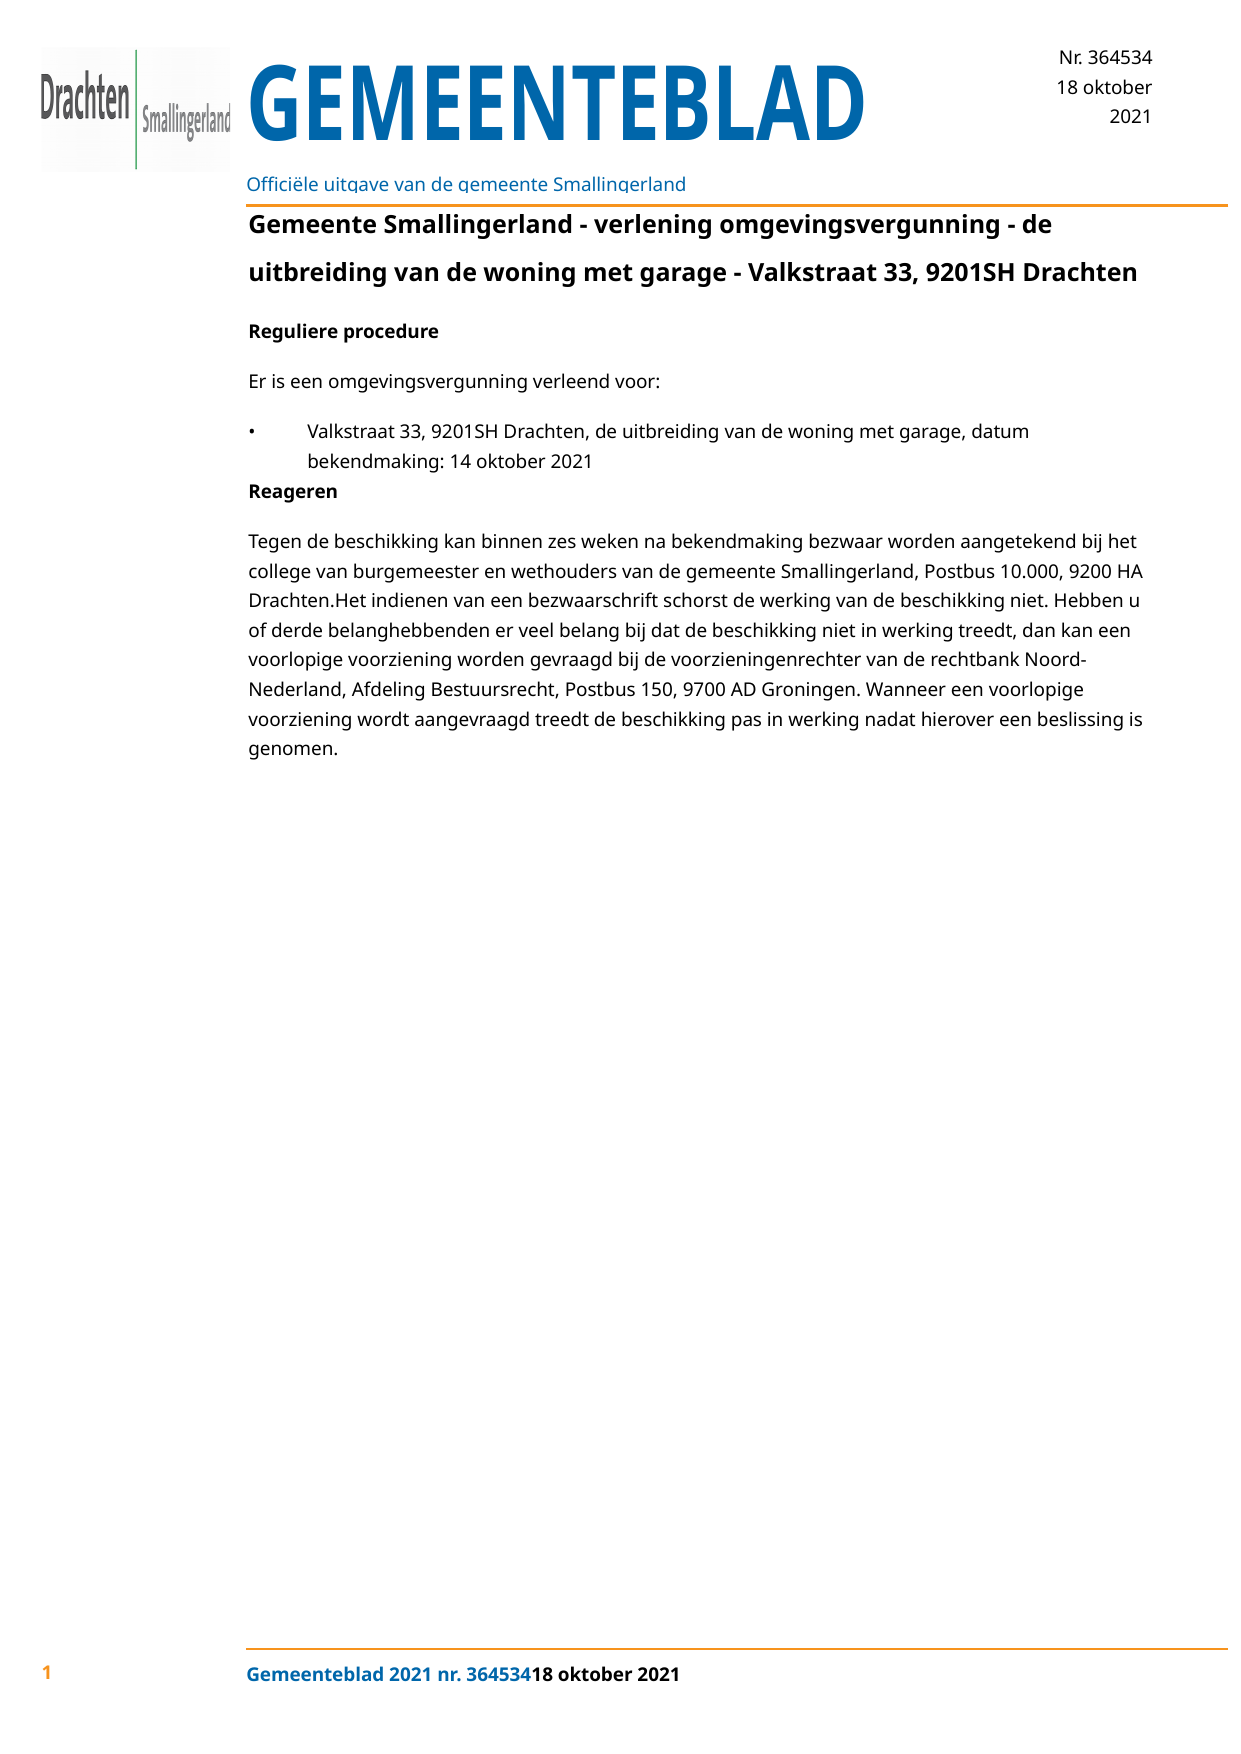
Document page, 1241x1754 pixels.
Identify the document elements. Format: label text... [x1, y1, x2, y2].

text Reguliere procedure [248, 318, 1152, 344]
text Reageren [248, 478, 1152, 504]
text Tegen de beschikking kan binnen zes weken na bekendmaking bezwaar worden aangetekend bij het college van burgemeester en wethouders van de gemeente Smallingerland, Postbus 10.000, 9200 HA Drachten.Het indienen van een bezwaarschrift schorst de werking van de beschikking niet. Hebben u of derde belanghebbenden er veel belang bij dat de beschikking niet in werking treedt, dan kan een voorlopige voorziening worden gevraagd bij de voorzieningenrechter van de rechtbank Noord-Nederland, Afdeling Bestuursrecht, Postbus 150, 9700 AD Groningen. Wanneer een voorlopige voorziening wordt aangevraagd treedt de beschikking pas in werking nadat hierover een beslissing is genomen. [248, 528, 1152, 761]
text Er is een omgevingsvergunning verleend voor: [248, 368, 1152, 394]
picture [41, 47, 231, 172]
text Gemeente Smallingerland - verlening omgevingsvergunning - de uitbreiding van de woning met garage - Valkstraat 33, 9201SH Drachten [248, 207, 1152, 288]
list Valkstraat 33, 9201SH Drachten, de uitbreiding van de woning met garage, datum bekendmaking: 14 oktober 2021 [248, 419, 1152, 474]
